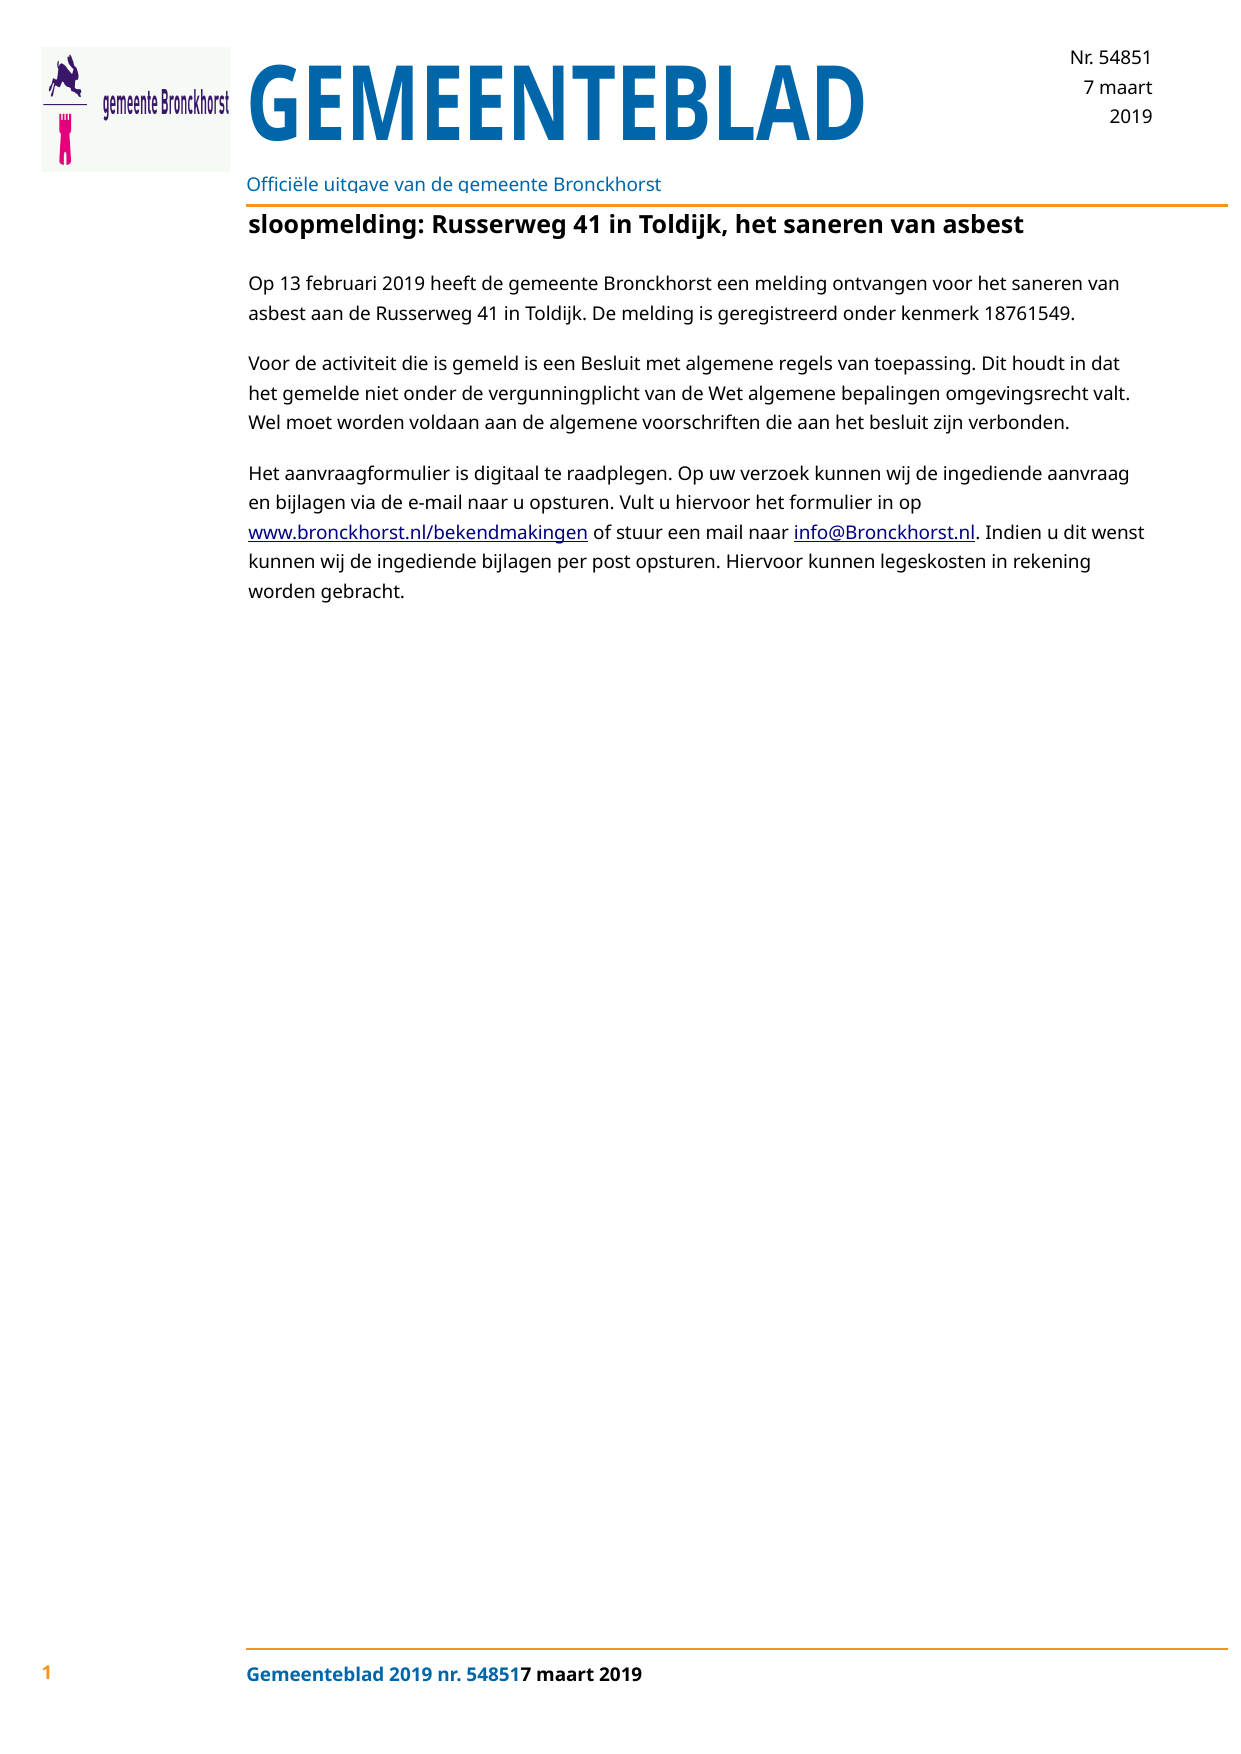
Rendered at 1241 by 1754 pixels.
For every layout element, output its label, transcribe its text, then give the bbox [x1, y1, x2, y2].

picture [41, 47, 231, 172]
text Het aanvraagformulier is digitaal te raadplegen. Op uw verzoek kunnen wij de ingediende aanvraag en bijlagen via de e-mail naar u opsturen. Vult u hiervoor het formulier in op www.bronckhorst.nl/bekendmakingen of stuur een mail naar info@Bronckhorst.nl. Indien u dit wenst kunnen wij de ingediende bijlagen per post opsturen. Hiervoor kunnen legeskosten in rekening worden gebracht. [248, 460, 1152, 604]
text Op 13 februari 2019 heeft de gemeente Bronckhorst een melding ontvangen voor het saneren van asbest aan de Russerweg 41 in Toldijk. De melding is geregistreerd onder kenmerk 18761549. [248, 270, 1152, 326]
text sloopmelding: Russerweg 41 in Toldijk, het saneren van asbest [248, 207, 1152, 241]
text Voor de activiteit die is gemeld is een Besluit met algemene regels van toepassing. Dit houdt in dat het gemelde niet onder de vergunningplicht van de Wet algemene bepalingen omgevingsrecht valt. Wel moet worden voldaan aan de algemene voorschriften die aan het besluit zijn verbonden. [248, 350, 1152, 435]
